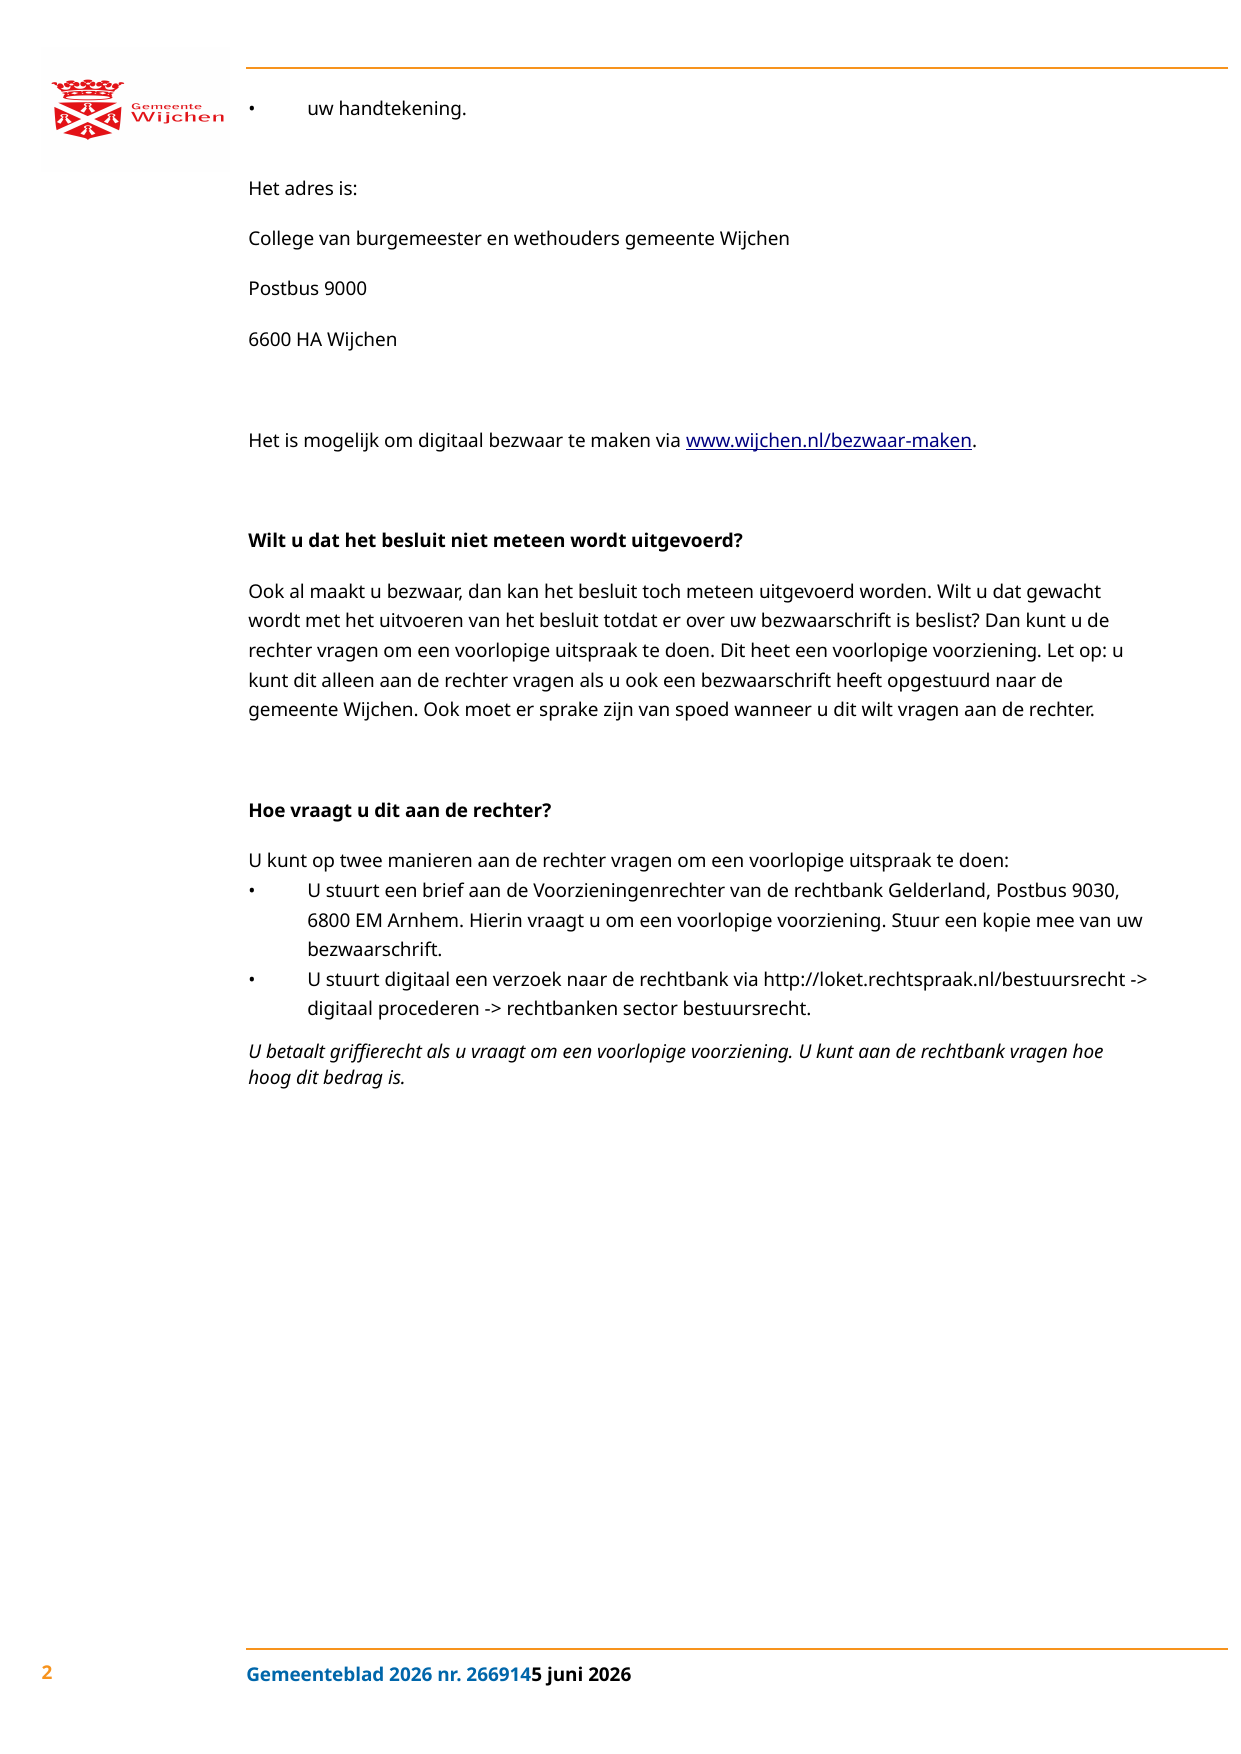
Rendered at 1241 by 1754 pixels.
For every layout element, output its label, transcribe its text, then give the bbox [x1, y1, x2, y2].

text College van burgemeester en wethouders gemeente Wijchen [248, 225, 1152, 251]
list U stuurt een brief aan de Voorzieningenrechter van de rechtbank Gelderland, Postbus 9030, 6800 EM Arnhem. Hierin vraagt u om een voorlopige voorziening. Stuur een kopie mee van uw bezwaarschrift. [248, 877, 1152, 962]
text Ook al maakt u bezwaar, dan kan het besluit toch meteen uitgevoerd worden. Wilt u dat gewacht wordt met het uitvoeren van het besluit totdat er over uw bezwaarschrift is beslist? Dan kunt u de rechter vragen om een voorlopige uitspraak te doen. Dit heet een voorlopige voorziening. Let op: u kunt dit alleen aan de rechter vragen als u ook een bezwaarschrift heeft opgestuurd naar de gemeente Wijchen. Ook moet er sprake zijn van spoed wanneer u dit wilt vragen aan de rechter. [248, 578, 1152, 722]
text Het adres is: [248, 175, 1152, 201]
text Hoe vraagt u dit aan de rechter? [248, 797, 1152, 823]
text Wilt u dat het besluit niet meteen wordt uitgevoerd? [248, 528, 1152, 553]
text U betaalt griffierecht als u vraagt om een voorlopige voorziening. U kunt aan de rechtbank vragen hoe hoog dit bedrag is. [248, 1039, 1152, 1090]
list U stuurt digitaal een verzoek naar de rechtbank via http://loket.rechtspraak.nl/bestuursrecht -> digitaal procederen -> rechtbanken sector bestuursrecht. [248, 966, 1152, 1021]
text 6600 HA Wijchen [248, 326, 1152, 352]
text Postbus 9000 [248, 276, 1152, 301]
text U kunt op twee manieren aan de rechter vragen om een voorlopige uitspraak te doen: [248, 848, 1152, 873]
picture [41, 47, 231, 172]
text Het is mogelijk om digitaal bezwaar te maken via www.wijchen.nl/bezwaar-maken. [248, 427, 1152, 453]
list uw handtekening. [248, 95, 1152, 121]
